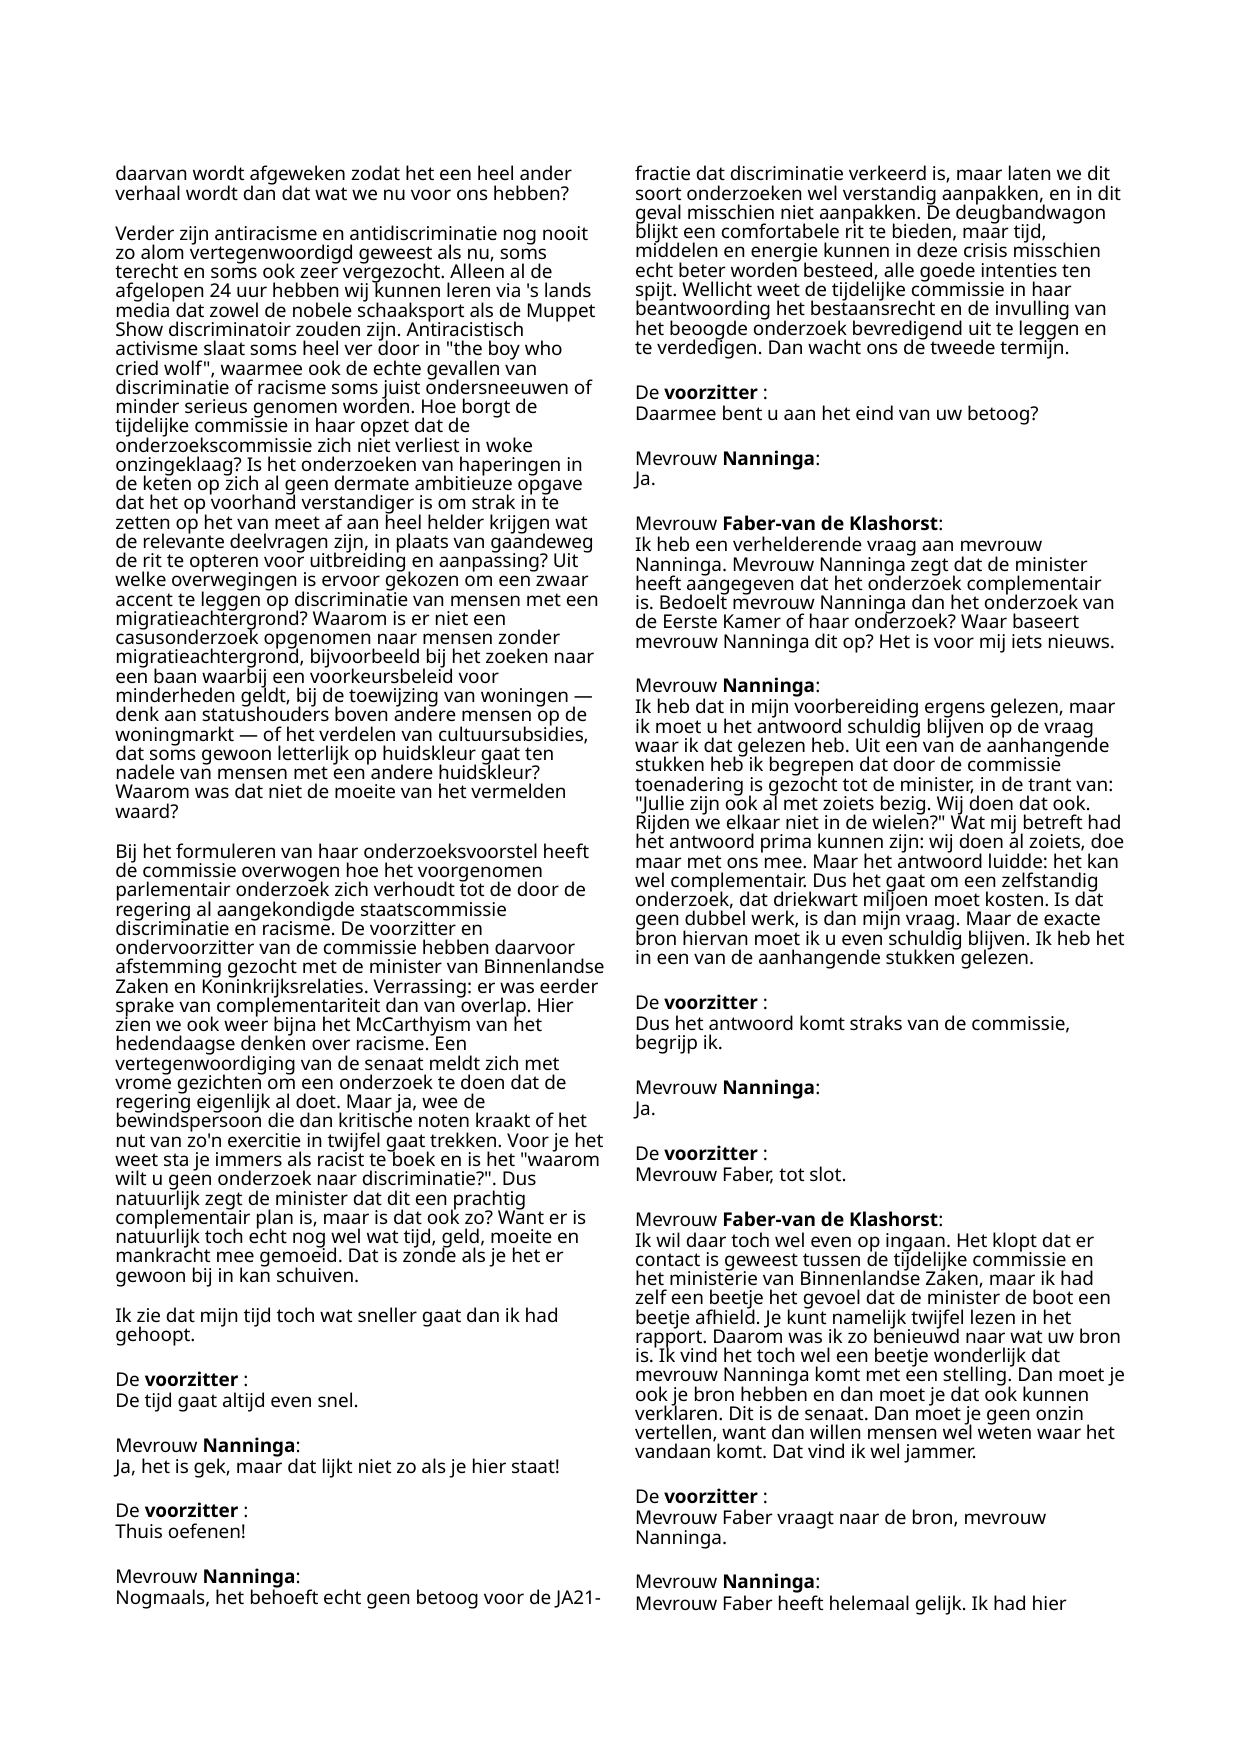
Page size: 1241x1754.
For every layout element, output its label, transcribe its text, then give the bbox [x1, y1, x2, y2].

text Ik heb dat in mijn voorbereiding ergens gelezen, maar ik moet u het antwoord schuldig blijven op de vraag waar ik dat gelezen heb. Uit een van de aanhangende stukken heb ik begrepen dat door de commissie toenadering is gezocht tot de minister, in de trant van: "Jullie zijn ook al met zoiets bezig. Wij doen dat ook. Rijden we elkaar niet in de wielen?" Wat mij betreft had het antwoord prima kunnen zijn: wij doen al zoiets, doe maar met ons mee. Maar het antwoord luidde: het kan wel complementair. Dus het gaat om een zelfstandig onderzoek, dat driekwart miljoen moet kosten. Is dat geen dubbel werk, is dan mijn vraag. Maar de exacte bron hiervan moet ik u even schuldig blijven. Ik heb het in een van de aanhangende stukken gelezen. [635, 698, 1125, 968]
text Bij het formuleren van haar onderzoeksvoorstel heeft de commissie overwogen hoe het voorgenomen parlementair onderzoek zich verhoudt tot de door de regering al aangekondigde staatscommissie discriminatie en racisme. De voorzitter en ondervoorzitter van de commissie hebben daarvoor afstemming gezocht met de minister van Binnenlandse Zaken en Koninkrijksrelaties. Verrassing: er was eerder sprake van complementariteit dan van overlap. Hier zien we ook weer bijna het McCarthyism van het hedendaagse denken over racisme. Een vertegenwoordiging van de senaat meldt zich met vrome gezichten om een onderzoek te doen dat de regering eigenlijk al doet. Maar ja, wee de bewindspersoon die dan kritische noten kraakt of het nut van zo'n exercitie in twijfel gaat trekken. Voor je het weet sta je immers als racist te boek en is het "waarom wilt u geen onderzoek naar discriminatie?". Dus natuurlijk zegt de minister dat dit een prachtig complementair plan is, maar is dat ook zo? Want er is natuurlijk toch echt nog wel wat tijd, geld, moeite en mankracht mee gemoeid. Dat is zonde als je het er gewoon bij in kan schuiven. [115, 843, 605, 1286]
text De voorzitter : [635, 379, 1125, 404]
text Ja, het is gek, maar dat lijkt niet zo als je hier staat! [115, 1458, 605, 1477]
text Mevrouw Faber, tot slot. [635, 1166, 1125, 1185]
text Ja. [635, 1100, 1125, 1119]
text Mevrouw Faber-van de Klashorst: [635, 511, 1125, 536]
text Mevrouw Nanninga: [635, 1074, 1125, 1100]
text De voorzitter : [635, 989, 1125, 1015]
text Mevrouw Nanninga: [115, 1432, 605, 1458]
text Mevrouw Faber-van de Klashorst: [635, 1206, 1125, 1232]
text De voorzitter : [635, 1484, 1125, 1509]
text Ik wil daar toch wel even op ingaan. Het klopt dat er contact is geweest tussen de tijdelijke commissie en het ministerie van Binnenlandse Zaken, maar ik had zelf een beetje het gevoel dat de minister de boot een beetje afhield. Je kunt namelijk twijfel lezen in het rapport. Daarom was ik zo benieuwd naar wat uw bron is. Ik vind het toch wel een beetje wonderlijk dat mevrouw Nanninga komt met een stelling. Dan moet je ook je bron hebben en dan moet je dat ook kunnen verklaren. Dit is de senaat. Dan moet je geen onzin vertellen, want dan willen mensen wel weten waar het vandaan komt. Dat vind ik wel jammer. [635, 1232, 1125, 1463]
text Mevrouw Faber vraagt naar de bron, mevrouw Nanninga. [635, 1509, 1125, 1548]
text De voorzitter : [115, 1366, 605, 1392]
text Ja. [635, 470, 1125, 490]
text De voorzitter : [635, 1140, 1125, 1166]
text Nogmaals, het behoeft echt geen betoog voor de JA21- [115, 1589, 605, 1608]
text Thuis oefenen! [115, 1523, 605, 1543]
text De tijd gaat altijd even snel. [115, 1392, 605, 1411]
text Ik heb een verhelderende vraag aan mevrouw Nanninga. Mevrouw Nanninga zegt dat de minister heeft aangegeven dat het onderzoek complementair is. Bedoelt mevrouw Nanninga dan het onderzoek van de Eerste Kamer of haar onderzoek? Waar baseert mevrouw Nanninga dit op? Het is voor mij iets nieuws. [635, 536, 1125, 652]
text De voorzitter : [115, 1498, 605, 1523]
text Mevrouw Faber heeft helemaal gelijk. Ik had hier [635, 1594, 1125, 1614]
text Mevrouw Nanninga: [635, 445, 1125, 470]
text Mevrouw Nanninga: [635, 673, 1125, 698]
text Dus het antwoord komt straks van de commissie, begrijp ik. [635, 1015, 1125, 1053]
text Ik zie dat mijn tijd toch wat sneller gaat dan ik had gehoopt. [115, 1307, 605, 1345]
text fractie dat discriminatie verkeerd is, maar laten we dit soort onderzoeken wel verstandig aanpakken, en in dit geval misschien niet aanpakken. De deugbandwagon blijkt een comfortabele rit te bieden, maar tijd, middelen en energie kunnen in deze crisis misschien echt beter worden besteed, alle goede intenties ten spijt. Wellicht weet de tijdelijke commissie in haar beantwoording het bestaansrecht en de invulling van het beoogde onderzoek bevredigend uit te leggen en te verdedigen. Dan wacht ons de tweede termijn. [635, 165, 1125, 358]
text Mevrouw Nanninga: [115, 1563, 605, 1589]
text Verder zijn antiracisme en antidiscriminatie nog nooit zo alom vertegenwoordigd geweest als nu, soms terecht en soms ook zeer vergezocht. Alleen al de afgelopen 24 uur hebben wij kunnen leren via 's lands media dat zowel de nobele schaaksport als de Muppet Show discriminatoir zouden zijn. Antiracistisch activisme slaat soms heel ver door in "the boy who cried wolf", waarmee ook de echte gevallen van discriminatie of racisme soms juist ondersneeuwen of minder serieus genomen worden. Hoe borgt de tijdelijke commissie in haar opzet dat de onderzoekscommissie zich niet verliest in woke onzingeklaag? Is het onderzoeken van haperingen in de keten op zich al geen dermate ambitieuze opgave dat het op voorhand verstandiger is om strak in te zetten op het van meet af aan heel helder krijgen wat de relevante deelvragen zijn, in plaats van gaandeweg de rit te opteren voor uitbreiding en aanpassing? Uit welke overwegingen is ervoor gekozen om een zwaar accent te leggen op discriminatie van mensen met een migratieachtergrond? Waarom is er niet een casusonderzoek opgenomen naar mensen zonder migratieachtergrond, bijvoorbeeld bij het zoeken naar een baan waarbij een voorkeursbeleid voor minderheden geldt, bij de toewijzing van woningen — denk aan statushouders boven andere mensen op de woningmarkt — of het verdelen van cultuursubsidies, dat soms gewoon letterlijk op huidskleur gaat ten nadele van mensen met een andere huidskleur? Waarom was dat niet de moeite van het vermelden waard? [115, 224, 605, 822]
text Daarmee bent u aan het eind van uw betoog? [635, 404, 1125, 424]
text Mevrouw Nanninga: [635, 1569, 1125, 1594]
text daarvan wordt afgeweken zodat het een heel ander verhaal wordt dan dat wat we nu voor ons hebben? [115, 165, 605, 204]
